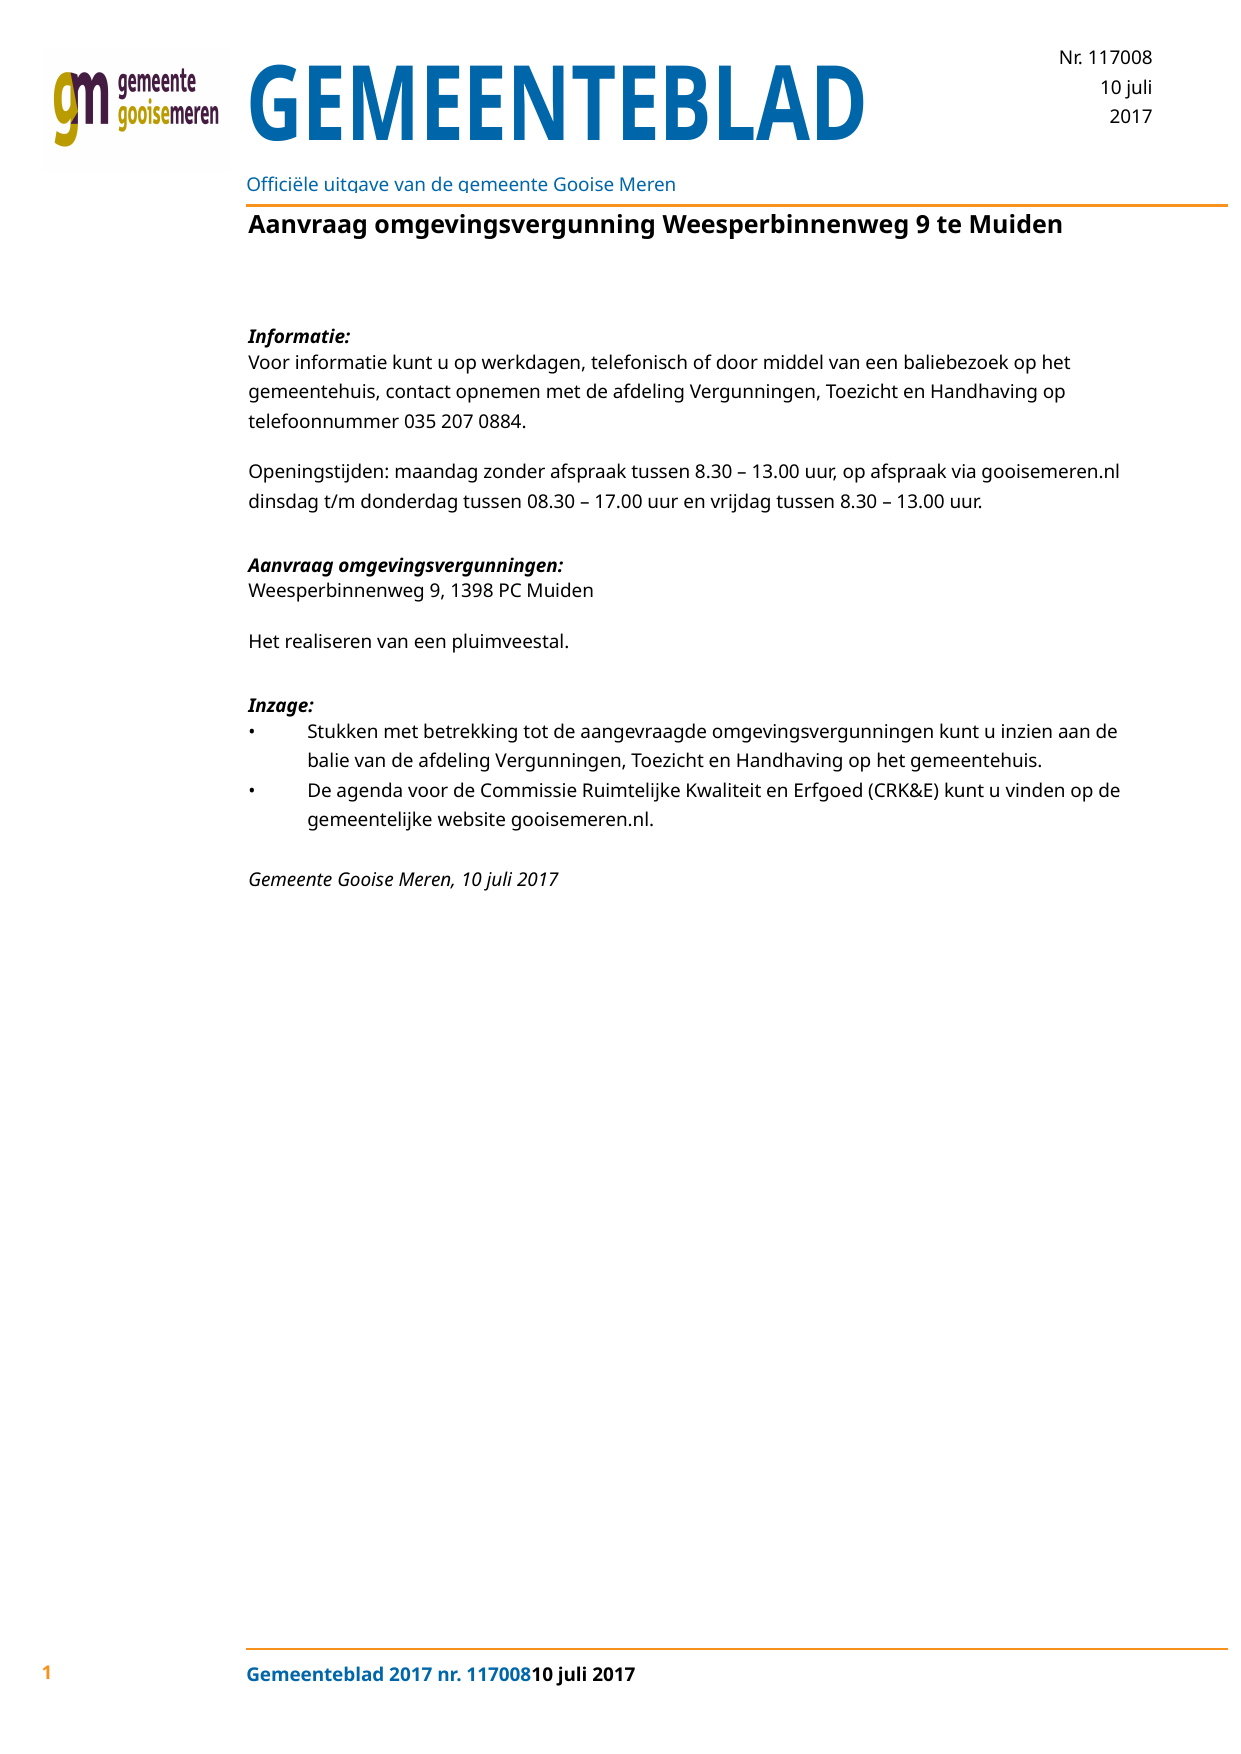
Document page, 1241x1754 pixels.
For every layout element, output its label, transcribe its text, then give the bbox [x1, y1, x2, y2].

text Het realiseren van een pluimveestal. [248, 628, 1152, 654]
text Gemeente Gooise Meren, 10 juli 2017 [248, 866, 1152, 891]
list De agenda voor de Commissie Ruimtelijke Kwaliteit en Erfgoed (CRK&E) kunt u vinden op de gemeentelijke website gooisemeren.nl. [248, 777, 1152, 832]
text Weesperbinnenweg 9, 1398 PC Muiden [248, 578, 1152, 603]
text Inzage: [248, 692, 1152, 718]
picture [41, 47, 231, 172]
text Informatie: [248, 323, 1152, 349]
text Aanvraag omgevingsvergunningen: [248, 552, 1152, 578]
text Aanvraag omgevingsvergunning Weesperbinnenweg 9 te Muiden [248, 207, 1152, 241]
text Voor informatie kunt u op werkdagen, telefonisch of door middel van een baliebezoek op het gemeentehuis, contact opnemen met de afdeling Vergunningen, Toezicht en Handhaving op telefoonnummer 035 207 0884. [248, 349, 1152, 434]
text Openingstijden: maandag zonder afspraak tussen 8.30 – 13.00 uur, op afspraak via gooisemeren.nl dinsdag t/m donderdag tussen 08.30 – 17.00 uur en vrijdag tussen 8.30 – 13.00 uur. [248, 458, 1152, 514]
list Stukken met betrekking tot de aangevraagde omgevingsvergunningen kunt u inzien aan de balie van de afdeling Vergunningen, Toezicht en Handhaving op het gemeentehuis. [248, 718, 1152, 773]
